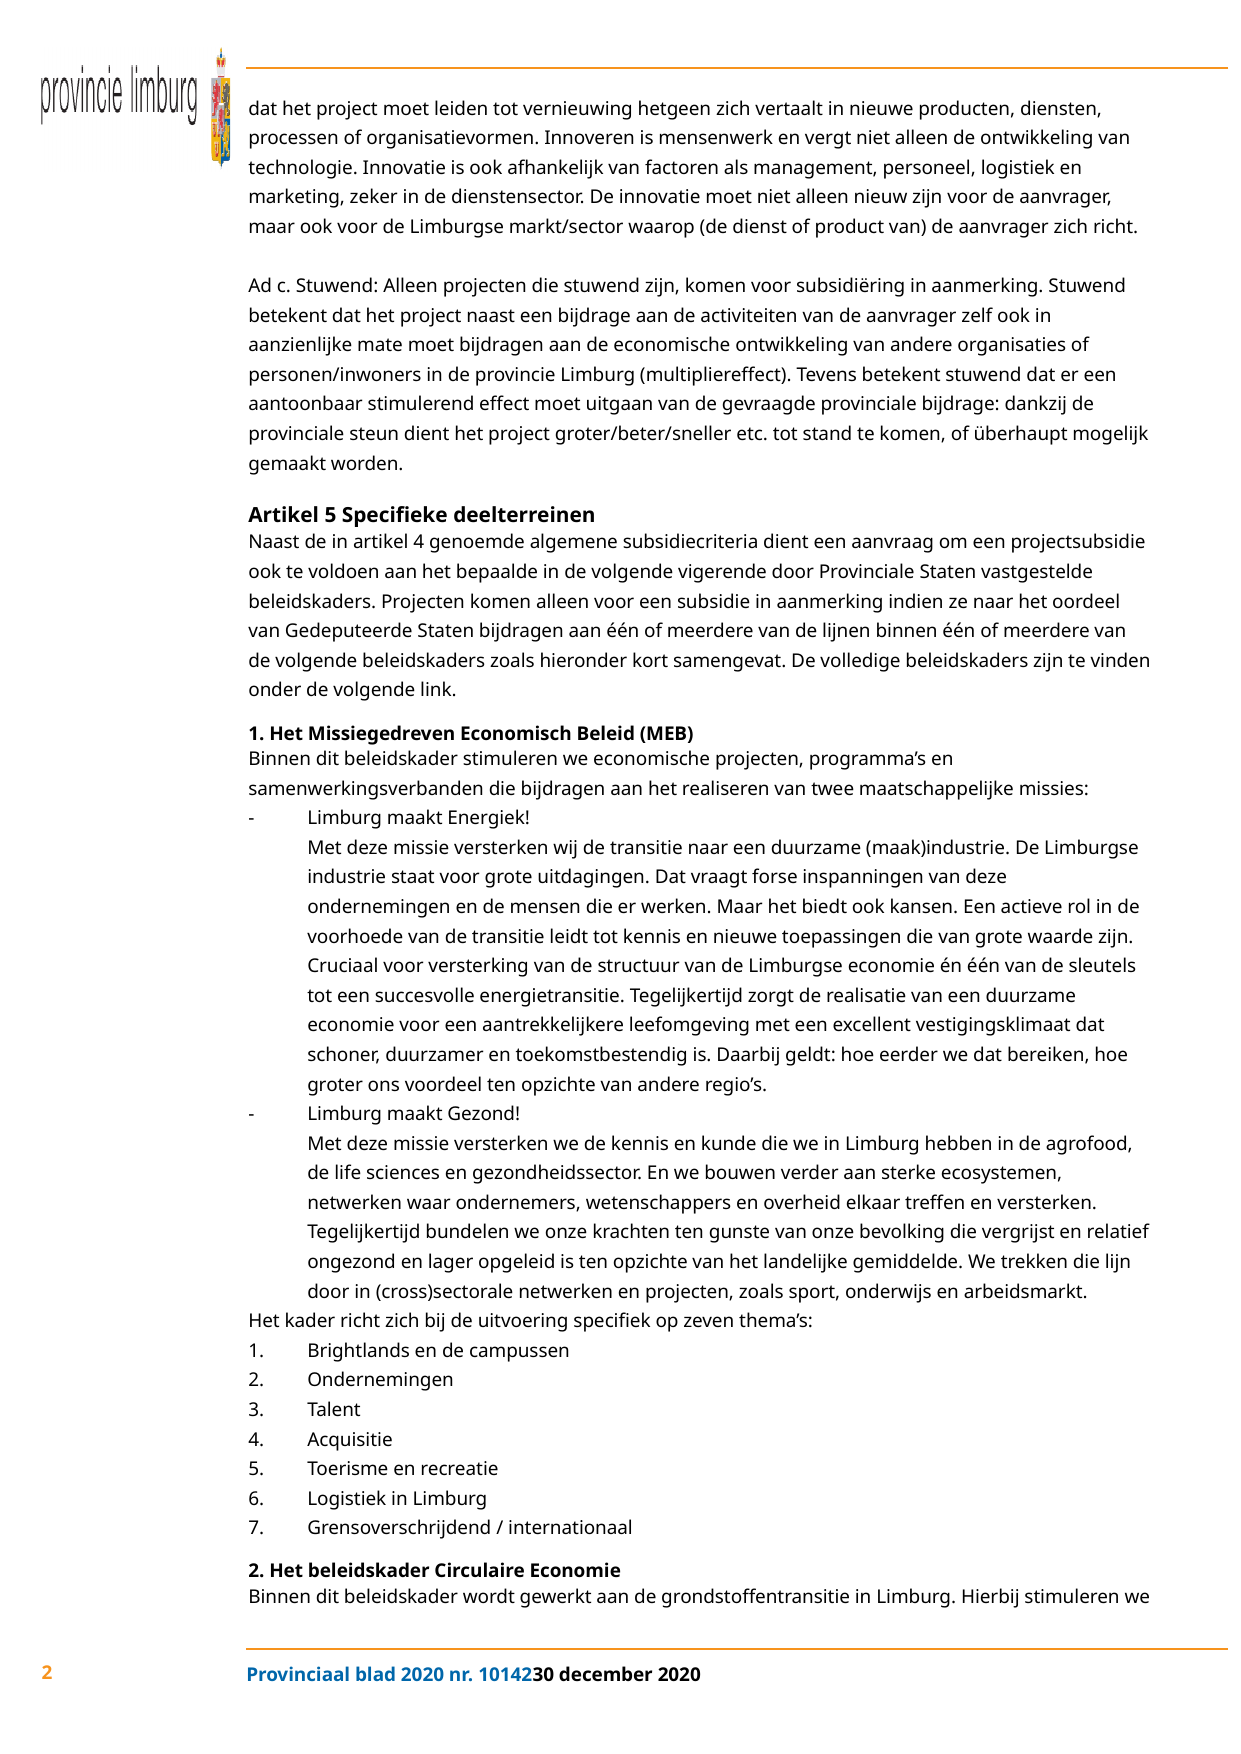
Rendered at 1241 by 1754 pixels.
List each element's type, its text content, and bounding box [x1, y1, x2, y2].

list Toerisme en recreatie [248, 1455, 1152, 1481]
text Het kader richt zich bij de uitvoering specifiek op zeven thema’s: [248, 1307, 1152, 1333]
list Acquisitie [248, 1426, 1152, 1452]
list Brightlands en de campussen [248, 1337, 1152, 1363]
list Logistiek in Limburg [248, 1485, 1152, 1511]
text Artikel 5 Specifieke deelterreinen [248, 500, 1152, 529]
text dat het project moet leiden tot vernieuwing hetgeen zich vertaalt in nieuwe producten, diensten, processen of organisatievormen. Innoveren is mensenwerk en vergt niet alleen de ontwikkeling van technologie. Innovatie is ook afhankelijk van factoren als management, personeel, logistiek en marketing, zeker in de dienstensector. De innovatie moet niet alleen nieuw zijn voor de aanvrager, maar ook voor de Limburgse markt/sector waarop (de dienst of product van) de aanvrager zich richt. [248, 95, 1152, 239]
list Limburg maakt Energiek! [248, 804, 1152, 830]
text Binnen dit beleidskader wordt gewerkt aan de grondstoffentransitie in Limburg. Hierbij stimuleren we [248, 1583, 1152, 1609]
list Talent [248, 1396, 1152, 1422]
text Ad c. Stuwend: Alleen projecten die stuwend zijn, komen voor subsidiëring in aanmerking. Stuwend betekent dat het project naast een bijdrage aan de activiteiten van de aanvrager zelf ook in aanzienlijke mate moet bijdragen aan de economische ontwikkeling van andere organisaties of personen/inwoners in de provincie Limburg (multipliereffect). Tevens betekent stuwend dat er een aantoonbaar stimulerend effect moet uitgaan van de gevraagde provinciale bijdrage: dankzij de provinciale steun dient het project groter/beter/sneller etc. tot stand te komen, of überhaupt mogelijk gemaakt worden. [248, 272, 1152, 476]
list Met deze missie versterken we de kennis en kunde die we in Limburg hebben in de agrofood, de life sciences en gezondheidssector. En we bouwen verder aan sterke ecosystemen, netwerken waar ondernemers, wetenschappers en overheid elkaar treffen en versterken. Tegelijkertijd bundelen we onze krachten ten gunste van onze bevolking die vergrijst en relatief ongezond en lager opgeleid is ten opzichte van het landelijke gemiddelde. We trekken die lijn door in (cross)sectorale netwerken en projecten, zoals sport, onderwijs en arbeidsmarkt. [248, 1130, 1152, 1304]
text Naast de in artikel 4 genoemde algemene subsidiecriteria dient een aanvraag om een projectsubsidie ook te voldoen aan het bepaalde in de volgende vigerende door Provinciale Staten vastgestelde beleidskaders. Projecten komen alleen voor een subsidie in aanmerking indien ze naar het oordeel van Gedeputeerde Staten bijdragen aan één of meerdere van de lijnen binnen één of meerdere van de volgende beleidskaders zoals hieronder kort samengevat. De volledige beleidskaders zijn te vinden onder de volgende link. [248, 529, 1152, 702]
list Limburg maakt Gezond! [248, 1100, 1152, 1126]
picture [41, 47, 231, 172]
text Binnen dit beleidskader stimuleren we economische projecten, programma’s en samenwerkingsverbanden die bijdragen aan het realiseren van twee maatschappelijke missies: [248, 745, 1152, 801]
text 2. Het beleidskader Circulaire Economie [248, 1558, 1152, 1583]
list Grensoverschrijdend / internationaal [248, 1514, 1152, 1540]
list Met deze missie versterken wij de transitie naar een duurzame (maak)industrie. De Limburgse industrie staat voor grote uitdagingen. Dat vraagt forse inspanningen van deze ondernemingen en de mensen die er werken. Maar het biedt ook kansen. Een actieve rol in de voorhoede van de transitie leidt tot kennis en nieuwe toepassingen die van grote waarde zijn. Cruciaal voor versterking van de structuur van de Limburgse economie én één van de sleutels tot een succesvolle energietransitie. Tegelijkertijd zorgt de realisatie van een duurzame economie voor een aantrekkelijkere leefomgeving met een excellent vestigingsklimaat dat schoner, duurzamer en toekomstbestendig is. Daarbij geldt: hoe eerder we dat bereiken, hoe groter ons voordeel ten opzichte van andere regio’s. [248, 834, 1152, 1097]
text 1. Het Missiegedreven Economisch Beleid (MEB) [248, 720, 1152, 745]
list Ondernemingen [248, 1367, 1152, 1392]
